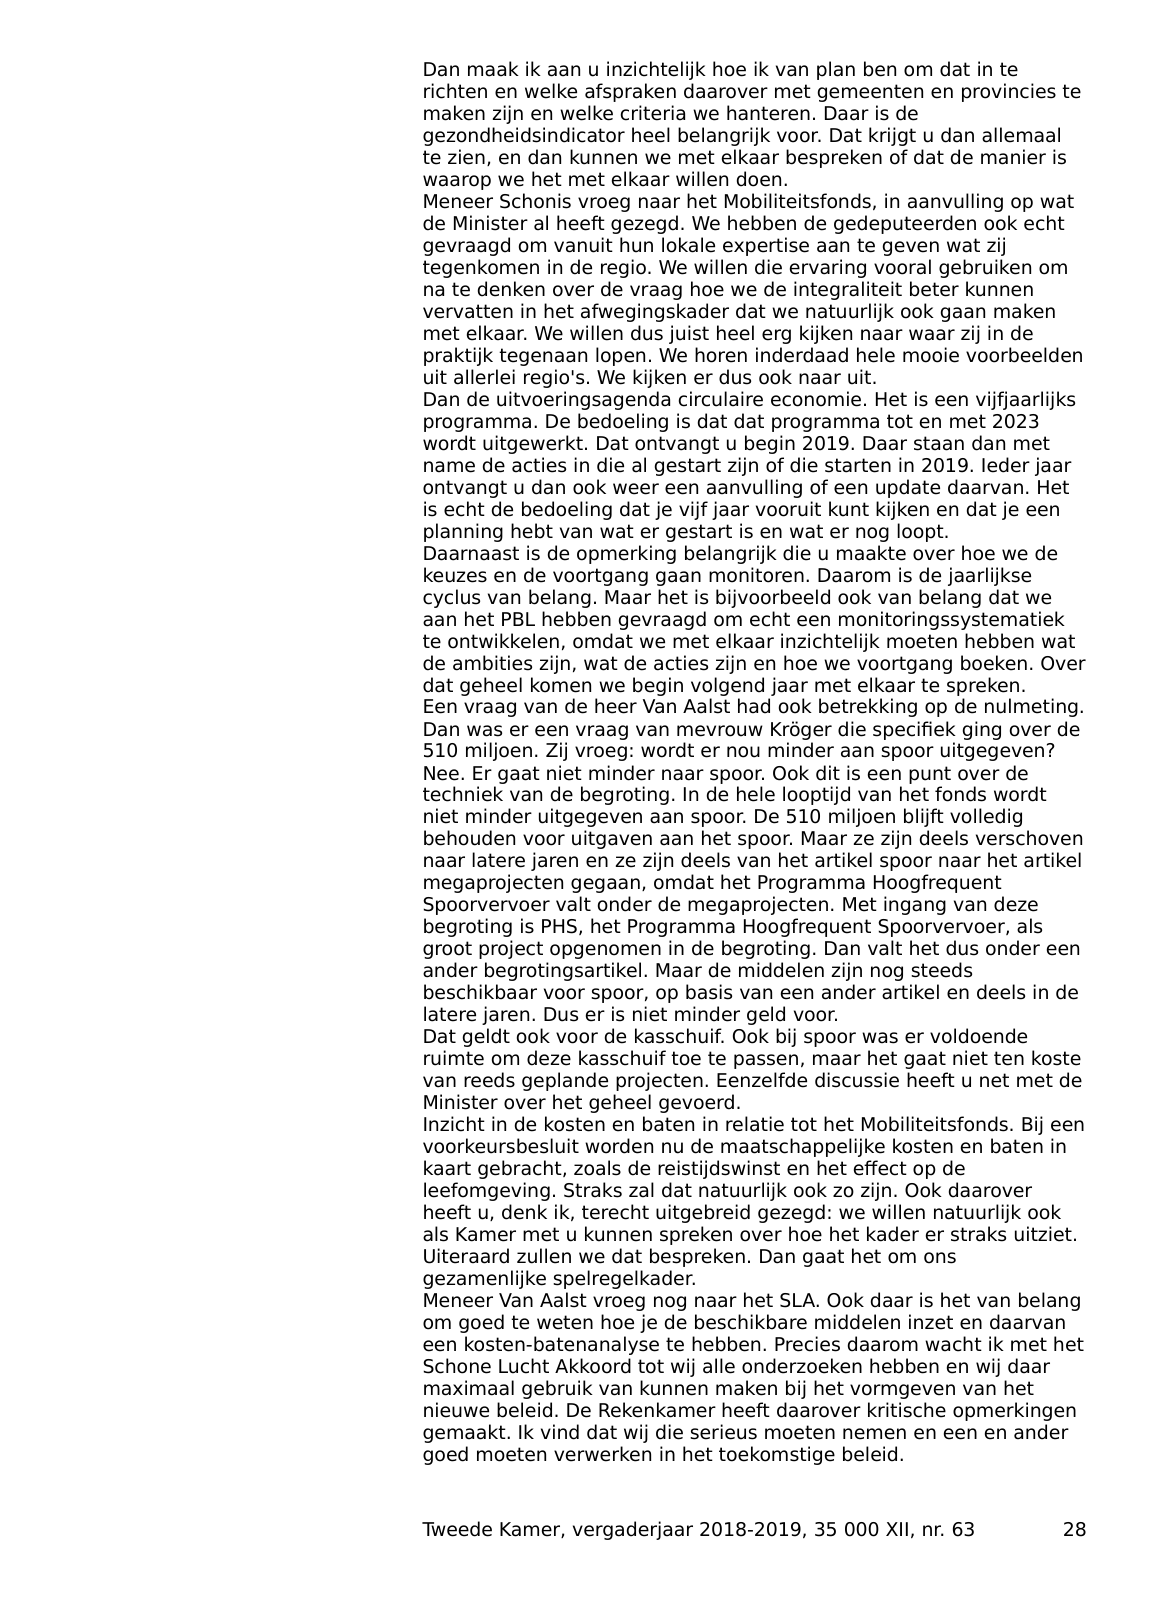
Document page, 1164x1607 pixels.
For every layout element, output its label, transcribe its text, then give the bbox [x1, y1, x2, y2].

text Meneer Schonis vroeg naar het Mobiliteitsfonds, in aanvulling op wat de Minister al heeft gezegd. We hebben de gedeputeerden ook echt gevraagd om vanuit hun lokale expertise aan te geven wat zij tegenkomen in de regio. We willen die ervaring vooral gebruiken om na te denken over de vraag hoe we de integraliteit beter kunnen vervatten in het afwegingskader dat we natuurlijk ook gaan maken met elkaar. We willen dus juist heel erg kijken naar waar zij in de praktijk tegenaan lopen. We horen inderdaad hele mooie voorbeelden uit allerlei regio's. We kijken er dus ook naar uit. [422, 191, 1087, 389]
text Meneer Van Aalst vroeg nog naar het SLA. Ook daar is het van belang om goed te weten hoe je de beschikbare middelen inzet en daarvan een kosten-batenanalyse te hebben. Precies daarom wacht ik met het Schone Lucht Akkoord tot wij alle onderzoeken hebben en wij daar maximaal gebruik van kunnen maken bij het vormgeven van het nieuwe beleid. De Rekenkamer heeft daarover kritische opmerkingen gemaakt. Ik vind dat wij die serieus moeten nemen en een en ander goed moeten verwerken in het toekomstige beleid. [422, 1290, 1087, 1466]
text Inzicht in de kosten en baten in relatie tot het Mobiliteitsfonds. Bij een voorkeursbesluit worden nu de maatschappelijke kosten en baten in kaart gebracht, zoals de reistijdswinst en het effect op de leefomgeving. Straks zal dat natuurlijk ook zo zijn. Ook daarover heeft u, denk ik, terecht uitgebreid gezegd: we willen natuurlijk ook als Kamer met u kunnen spreken over hoe het kader er straks uitziet. Uiteraard zullen we dat bespreken. Dan gaat het om ons gezamenlijke spelregelkader. [422, 1114, 1087, 1290]
text Dan de uitvoeringsagenda circulaire economie. Het is een vijfjaarlijks programma. De bedoeling is dat dat programma tot en met 2023 wordt uitgewerkt. Dat ontvangt u begin 2019. Daar staan dan met name de acties in die al gestart zijn of die starten in 2019. Ieder jaar ontvangt u dan ook weer een aanvulling of een update daarvan. Het is echt de bedoeling dat je vijf jaar vooruit kunt kijken en dat je een planning hebt van wat er gestart is en wat er nog loopt. [422, 389, 1087, 543]
text Dan was er een vraag van mevrouw Kröger die specifiek ging over de 510 miljoen. Zij vroeg: wordt er nou minder aan spoor uitgegeven? Nee. Er gaat niet minder naar spoor. Ook dit is een punt over de techniek van de begroting. In de hele looptijd van het fonds wordt niet minder uitgegeven aan spoor. De 510 miljoen blijft volledig behouden voor uitgaven aan het spoor. Maar ze zijn deels verschoven naar latere jaren en ze zijn deels van het artikel spoor naar het artikel megaprojecten gegaan, omdat het Programma Hoogfrequent Spoorvervoer valt onder de megaprojecten. Met ingang van deze begroting is PHS, het Programma Hoogfrequent Spoorvervoer, als groot project opgenomen in de begroting. Dan valt het dus onder een ander begrotingsartikel. Maar de middelen zijn nog steeds beschikbaar voor spoor, op basis van een ander artikel en deels in de latere jaren. Dus er is niet minder geld voor. [422, 718, 1087, 1026]
text Dat geldt ook voor de kasschuif. Ook bij spoor was er voldoende ruimte om deze kasschuif toe te passen, maar het gaat niet ten koste van reeds geplande projecten. Eenzelfde discussie heeft u net met de Minister over het geheel gevoerd. [422, 1026, 1087, 1114]
text Daarnaast is de opmerking belangrijk die u maakte over hoe we de keuzes en de voortgang gaan monitoren. Daarom is de jaarlijkse cyclus van belang. Maar het is bijvoorbeeld ook van belang dat we aan het PBL hebben gevraagd om echt een monitoringssystematiek te ontwikkelen, omdat we met elkaar inzichtelijk moeten hebben wat de ambities zijn, wat de acties zijn en hoe we voortgang boeken. Over dat geheel komen we begin volgend jaar met elkaar te spreken. [422, 543, 1087, 696]
text Dan maak ik aan u inzichtelijk hoe ik van plan ben om dat in te richten en welke afspraken daarover met gemeenten en provincies te maken zijn en welke criteria we hanteren. Daar is de gezondheidsindicator heel belangrijk voor. Dat krijgt u dan allemaal te zien, en dan kunnen we met elkaar bespreken of dat de manier is waarop we het met elkaar willen doen. [422, 59, 1087, 191]
text Een vraag van de heer Van Aalst had ook betrekking op de nulmeting. [422, 696, 1087, 718]
